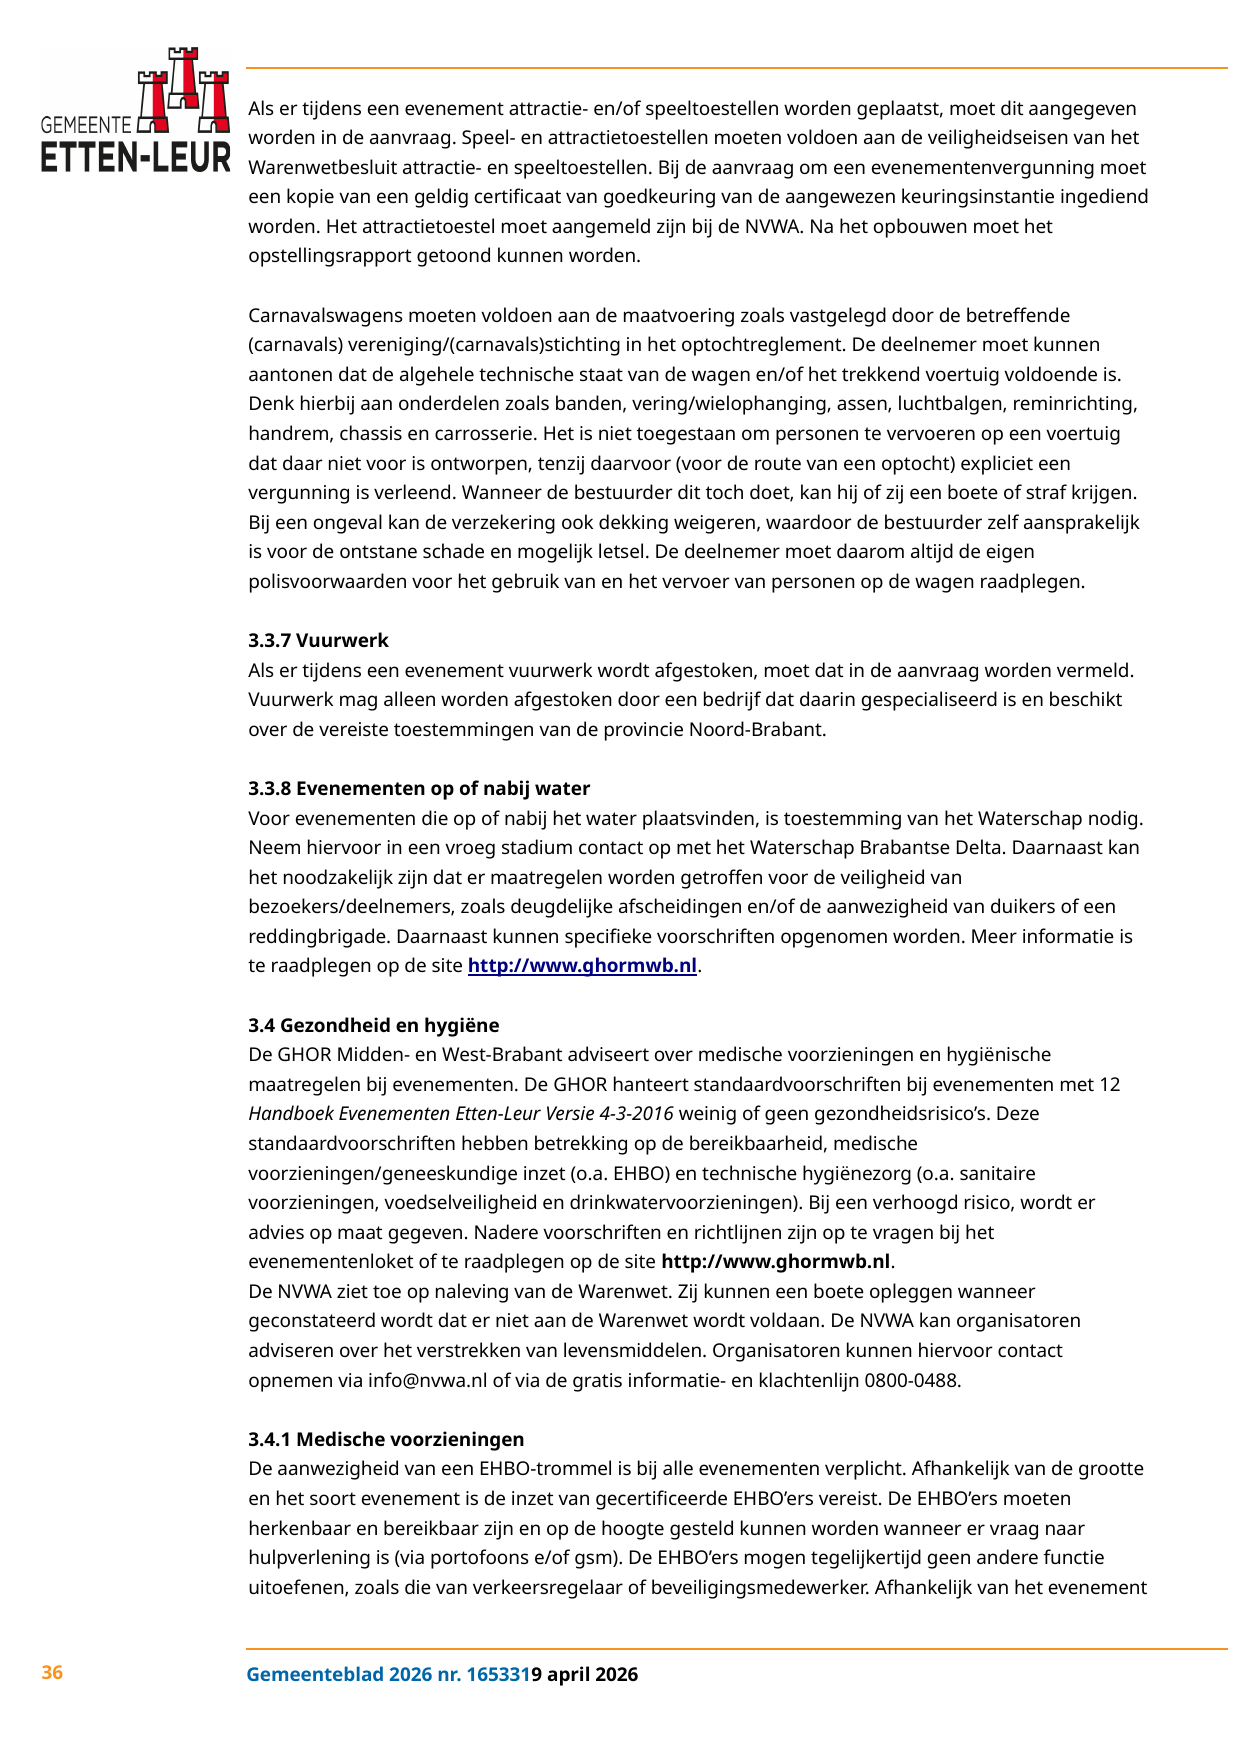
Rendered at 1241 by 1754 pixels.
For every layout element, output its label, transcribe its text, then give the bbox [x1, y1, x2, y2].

text Carnavalswagens moeten voldoen aan de maatvoering zoals vastgelegd door de betreffende (carnavals) vereniging/(carnavals)stichting in het optochtreglement. De deelnemer moet kunnen aantonen dat de algehele technische staat van de wagen en/of het trekkend voertuig voldoende is. Denk hierbij aan onderdelen zoals banden, vering/wielophanging, assen, luchtbalgen, reminrichting, handrem, chassis en carrosserie. Het is niet toegestaan om personen te vervoeren op een voertuig dat daar niet voor is ontworpen, tenzij daarvoor (voor de route van een optocht) expliciet een vergunning is verleend. Wanneer de bestuurder dit toch doet, kan hij of zij een boete of straf krijgen. Bij een ongeval kan de verzekering ook dekking weigeren, waardoor de bestuurder zelf aansprakelijk is voor de ontstane schade en mogelijk letsel. De deelnemer moet daarom altijd de eigen polisvoorwaarden voor het gebruik van en het vervoer van personen op de wagen raadplegen. [248, 302, 1152, 594]
text Voor evenementen die op of nabij het water plaatsvinden, is toestemming van het Waterschap nodig. Neem hiervoor in een vroeg stadium contact op met het Waterschap Brabantse Delta. Daarnaast kan het noodzakelijk zijn dat er maatregelen worden getroffen voor de veiligheid van bezoekers/deelnemers, zoals deugdelijke afscheidingen en/of de aanwezigheid van duikers of een reddingbrigade. Daarnaast kunnen specifieke voorschriften opgenomen worden. Meer informatie is te raadplegen op de site http://www.ghormwb.nl. [248, 805, 1152, 978]
text 3.4.1 Medische voorzieningen [248, 1426, 1152, 1452]
text De NVWA ziet toe op naleving van de Warenwet. Zij kunnen een boete opleggen wanneer geconstateerd wordt dat er niet aan de Warenwet wordt voldaan. De NVWA kan organisatoren adviseren over het verstrekken van levensmiddelen. Organisatoren kunnen hiervoor contact opnemen via info@nvwa.nl of via de gratis informatie- en klachtenlijn 0800-0488. [248, 1278, 1152, 1393]
text Als er tijdens een evenement vuurwerk wordt afgestoken, moet dat in de aanvraag worden vermeld. Vuurwerk mag alleen worden afgestoken door een bedrijf dat daarin gespecialiseerd is en beschikt over de vereiste toestemmingen van de provincie Noord-Brabant. [248, 657, 1152, 742]
text 3.3.7 Vuurwerk [248, 627, 1152, 653]
text De aanwezigheid van een EHBO-trommel is bij alle evenementen verplicht. Afhankelijk van de grootte en het soort evenement is de inzet van gecertificeerde EHBO’ers vereist. De EHBO’ers moeten herkenbaar en bereikbaar zijn en op de hoogte gesteld kunnen worden wanneer er vraag naar hulpverlening is (via portofoons e/of gsm). De EHBO’ers mogen tegelijkertijd geen andere functie uitoefenen, zoals die van verkeersregelaar of beveiligingsmedewerker. Afhankelijk van het evenement [248, 1456, 1152, 1600]
picture [41, 47, 231, 172]
text 3.3.8 Evenementen op of nabij water [248, 775, 1152, 801]
text 3.4 Gezondheid en hygiëne [248, 1012, 1152, 1038]
text Als er tijdens een evenement attractie- en/of speeltoestellen worden geplaatst, moet dit aangegeven worden in de aanvraag. Speel- en attractietoestellen moeten voldoen aan de veiligheidseisen van het Warenwetbesluit attractie- en speeltoestellen. Bij de aanvraag om een evenementenvergunning moet een kopie van een geldig certificaat van goedkeuring van de aangewezen keuringsinstantie ingediend worden. Het attractietoestel moet aangemeld zijn bij de NVWA. Na het opbouwen moet het opstellingsrapport getoond kunnen worden. [248, 95, 1152, 268]
text De GHOR Midden- en West-Brabant adviseert over medische voorzieningen en hygiënische maatregelen bij evenementen. De GHOR hanteert standaardvoorschriften bij evenementen met 12 Handboek Evenementen Etten-Leur Versie 4-3-2016 weinig of geen gezondheidsrisico’s. Deze standaardvoorschriften hebben betrekking op de bereikbaarheid, medische voorzieningen/geneeskundige inzet (o.a. EHBO) en technische hygiënezorg (o.a. sanitaire voorzieningen, voedselveiligheid en drinkwatervoorzieningen). Bij een verhoogd risico, wordt er advies op maat gegeven. Nadere voorschriften en richtlijnen zijn op te vragen bij het evenementenloket of te raadplegen op de site http://www.ghormwb.nl. [248, 1041, 1152, 1274]
